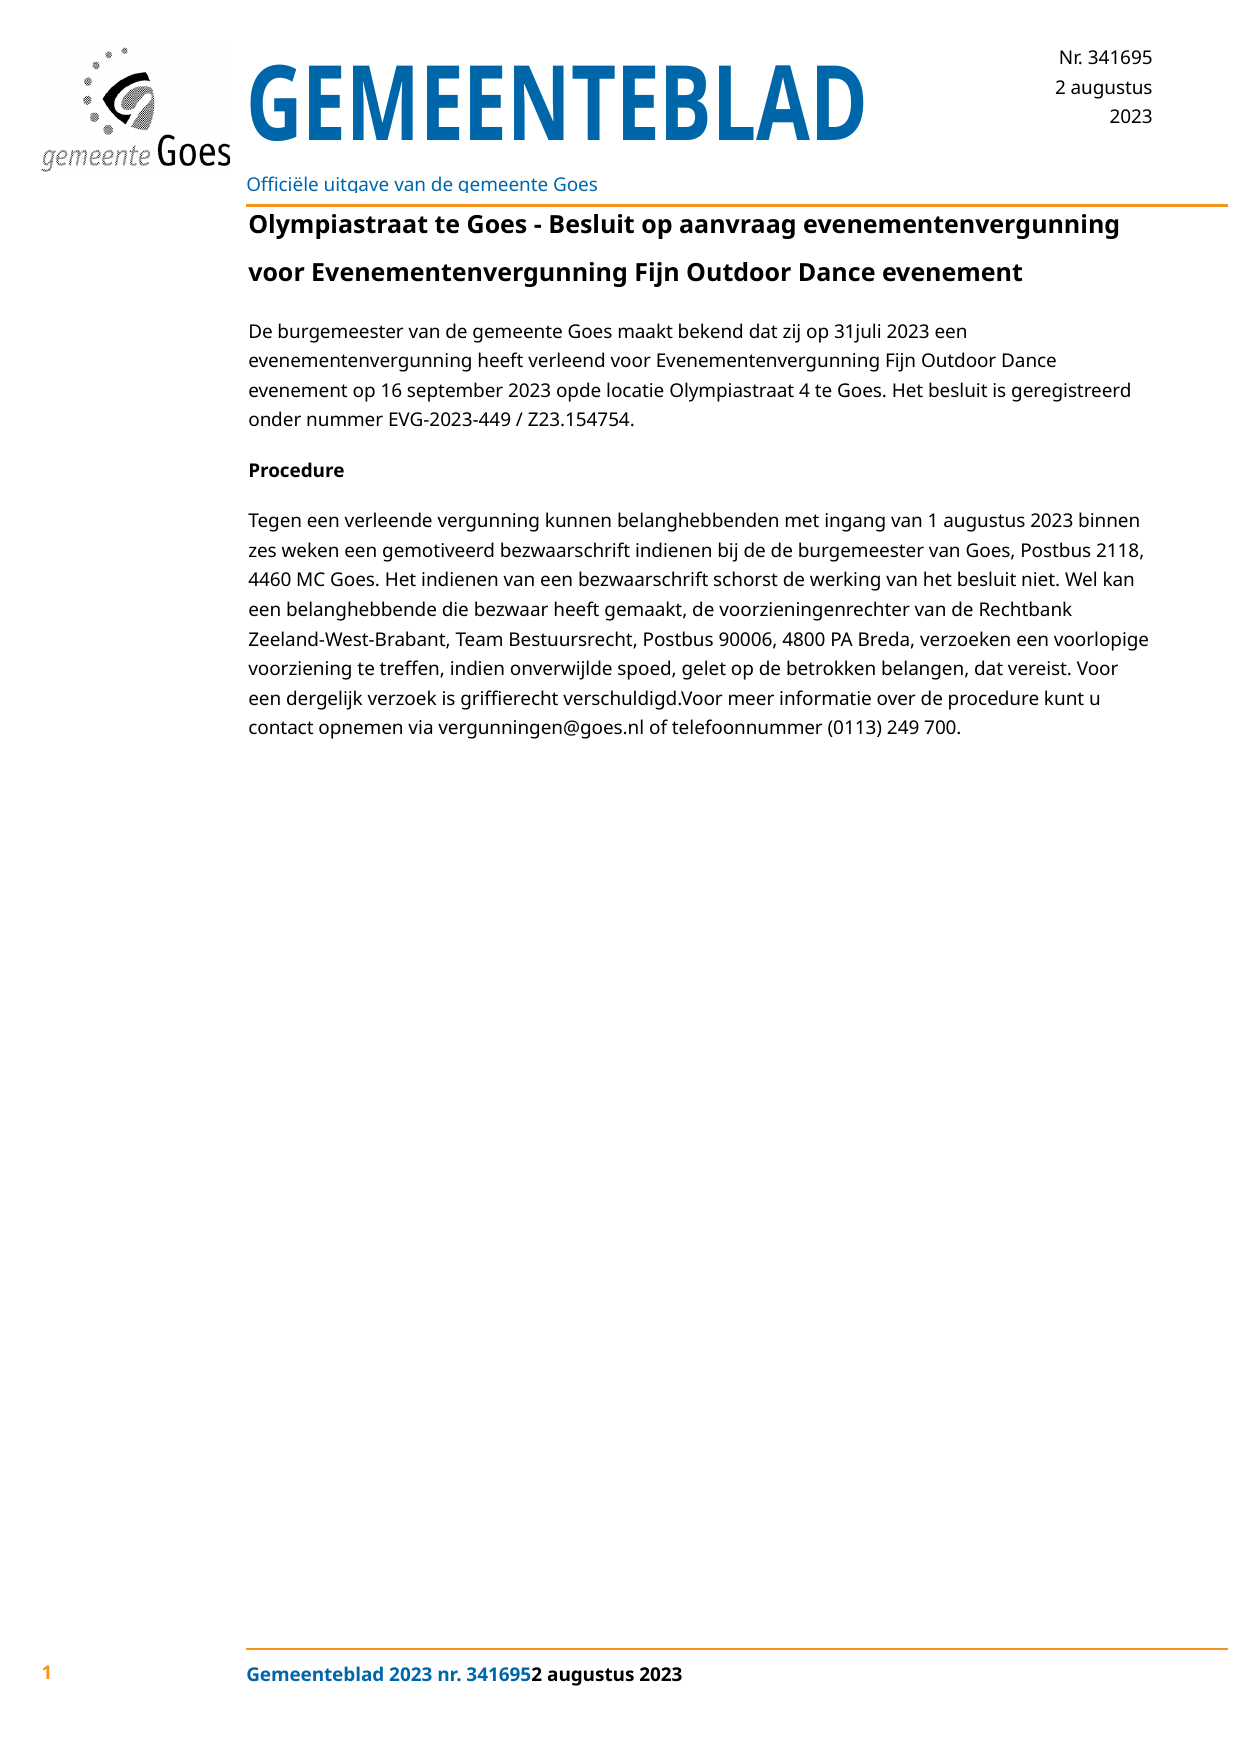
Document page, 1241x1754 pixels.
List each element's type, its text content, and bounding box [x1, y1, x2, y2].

text Procedure [248, 457, 1152, 483]
text Tegen een verleende vergunning kunnen belanghebbenden met ingang van 1 augustus 2023 binnen zes weken een gemotiveerd bezwaarschrift indienen bij de de burgemeester van Goes, Postbus 2118, 4460 MC Goes. Het indienen van een bezwaarschrift schorst de werking van het besluit niet. Wel kan een belanghebbende die bezwaar heeft gemaakt, de voorzieningenrechter van de Rechtbank Zeeland-West-Brabant, Team Bestuursrecht, Postbus 90006, 4800 PA Breda, verzoeken een voorlopige voorziening te treffen, indien onverwijlde spoed, gelet op de betrokken belangen, dat vereist. Voor een dergelijk verzoek is griffierecht verschuldigd.Voor meer informatie over de procedure kunt u contact opnemen via vergunningen@goes.nl of telefoonnummer (0113) 249 700. [248, 507, 1152, 740]
picture [41, 47, 231, 172]
text Olympiastraat te Goes - Besluit op aanvraag evenementenvergunning voor Evenementenvergunning Fijn Outdoor Dance evenement [248, 207, 1152, 288]
text De burgemeester van de gemeente Goes maakt bekend dat zij op 31juli 2023 een evenementenvergunning heeft verleend voor Evenementenvergunning Fijn Outdoor Dance evenement op 16 september 2023 opde locatie Olympiastraat 4 te Goes. Het besluit is geregistreerd onder nummer EVG-2023-449 / Z23.154754. [248, 318, 1152, 432]
